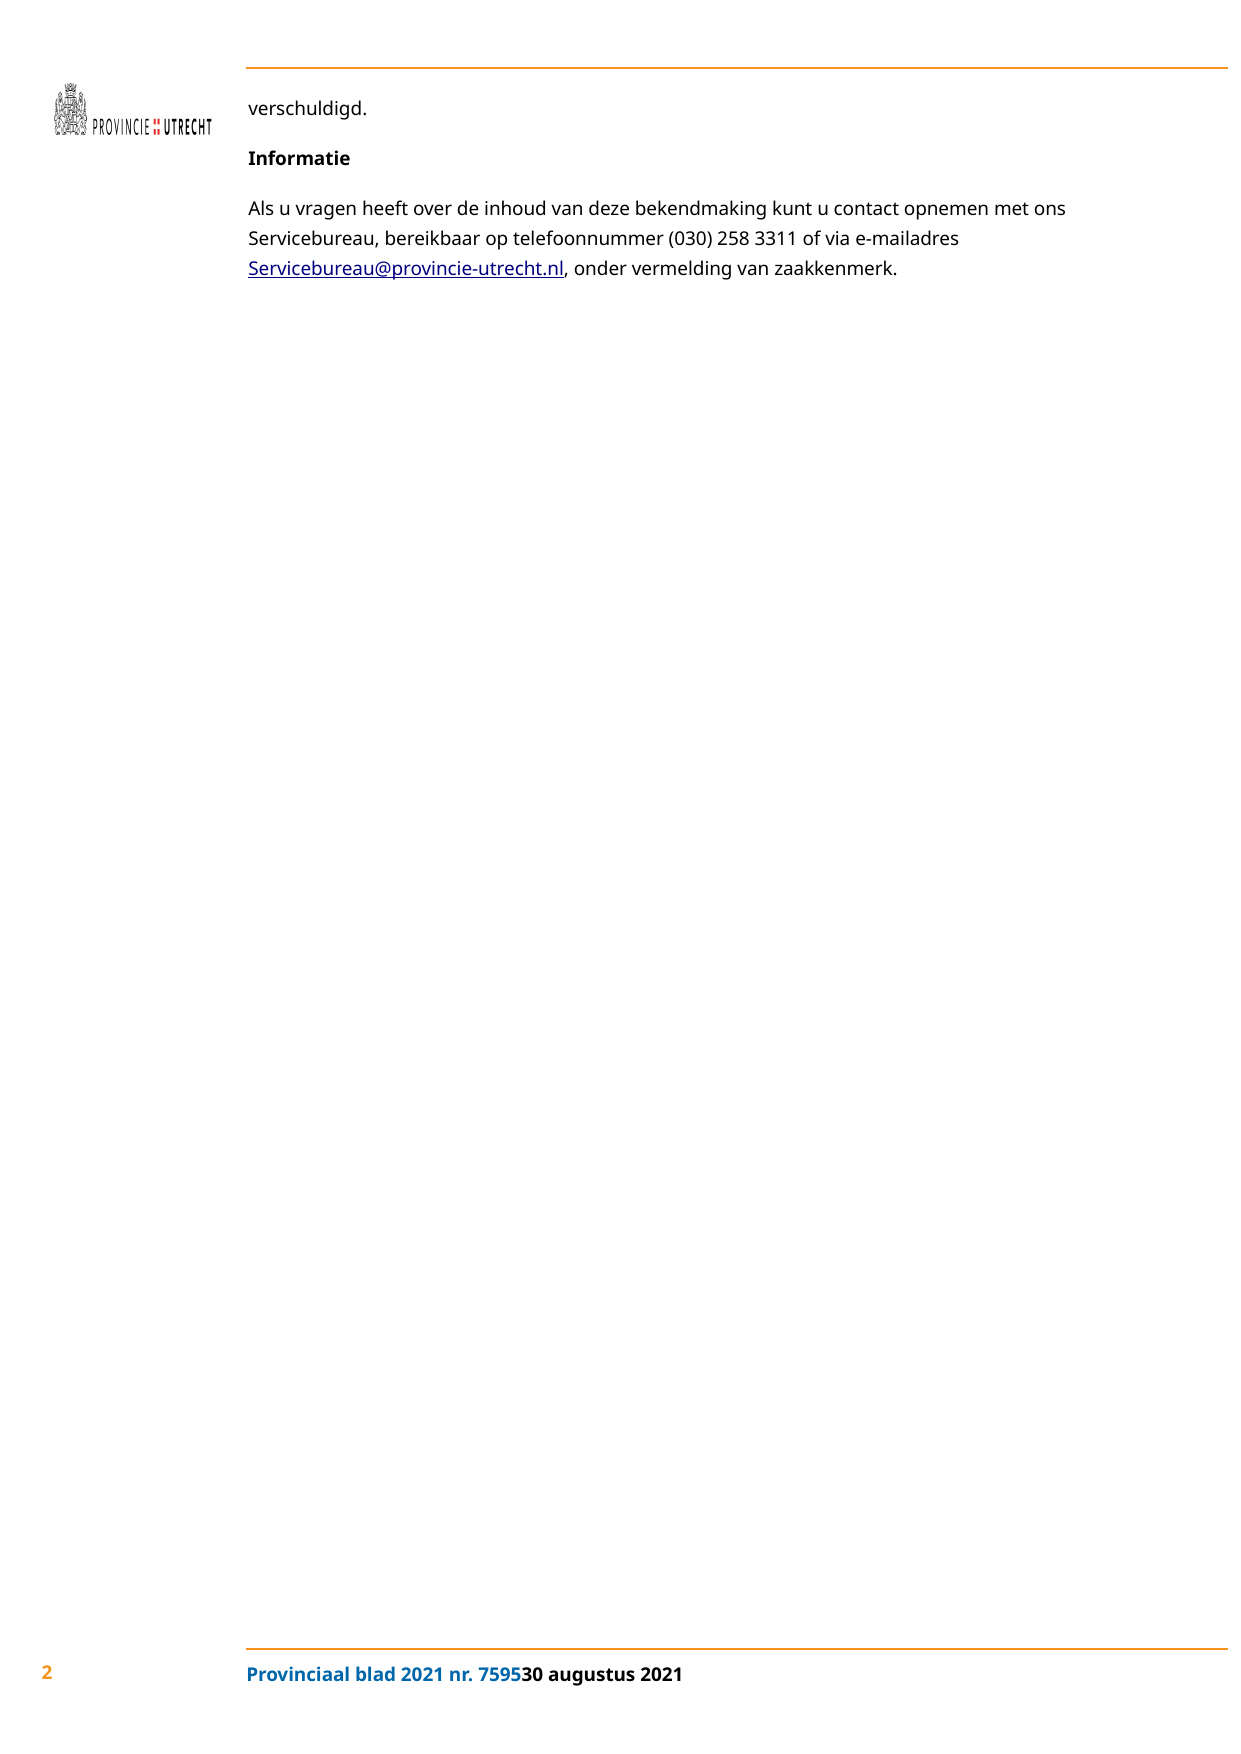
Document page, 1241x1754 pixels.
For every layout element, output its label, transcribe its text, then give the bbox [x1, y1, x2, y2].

text Als u vragen heeft over de inhoud van deze bekendmaking kunt u contact opnemen met ons Servicebureau, bereikbaar op telefoonnummer (030) 258 3311 of via e-mailadres Servicebureau@provincie-utrecht.nl, onder vermelding van zaakkenmerk. [248, 196, 1152, 281]
picture [41, 47, 231, 172]
text Informatie [248, 145, 1152, 171]
text verschuldigd. [248, 95, 1152, 121]
